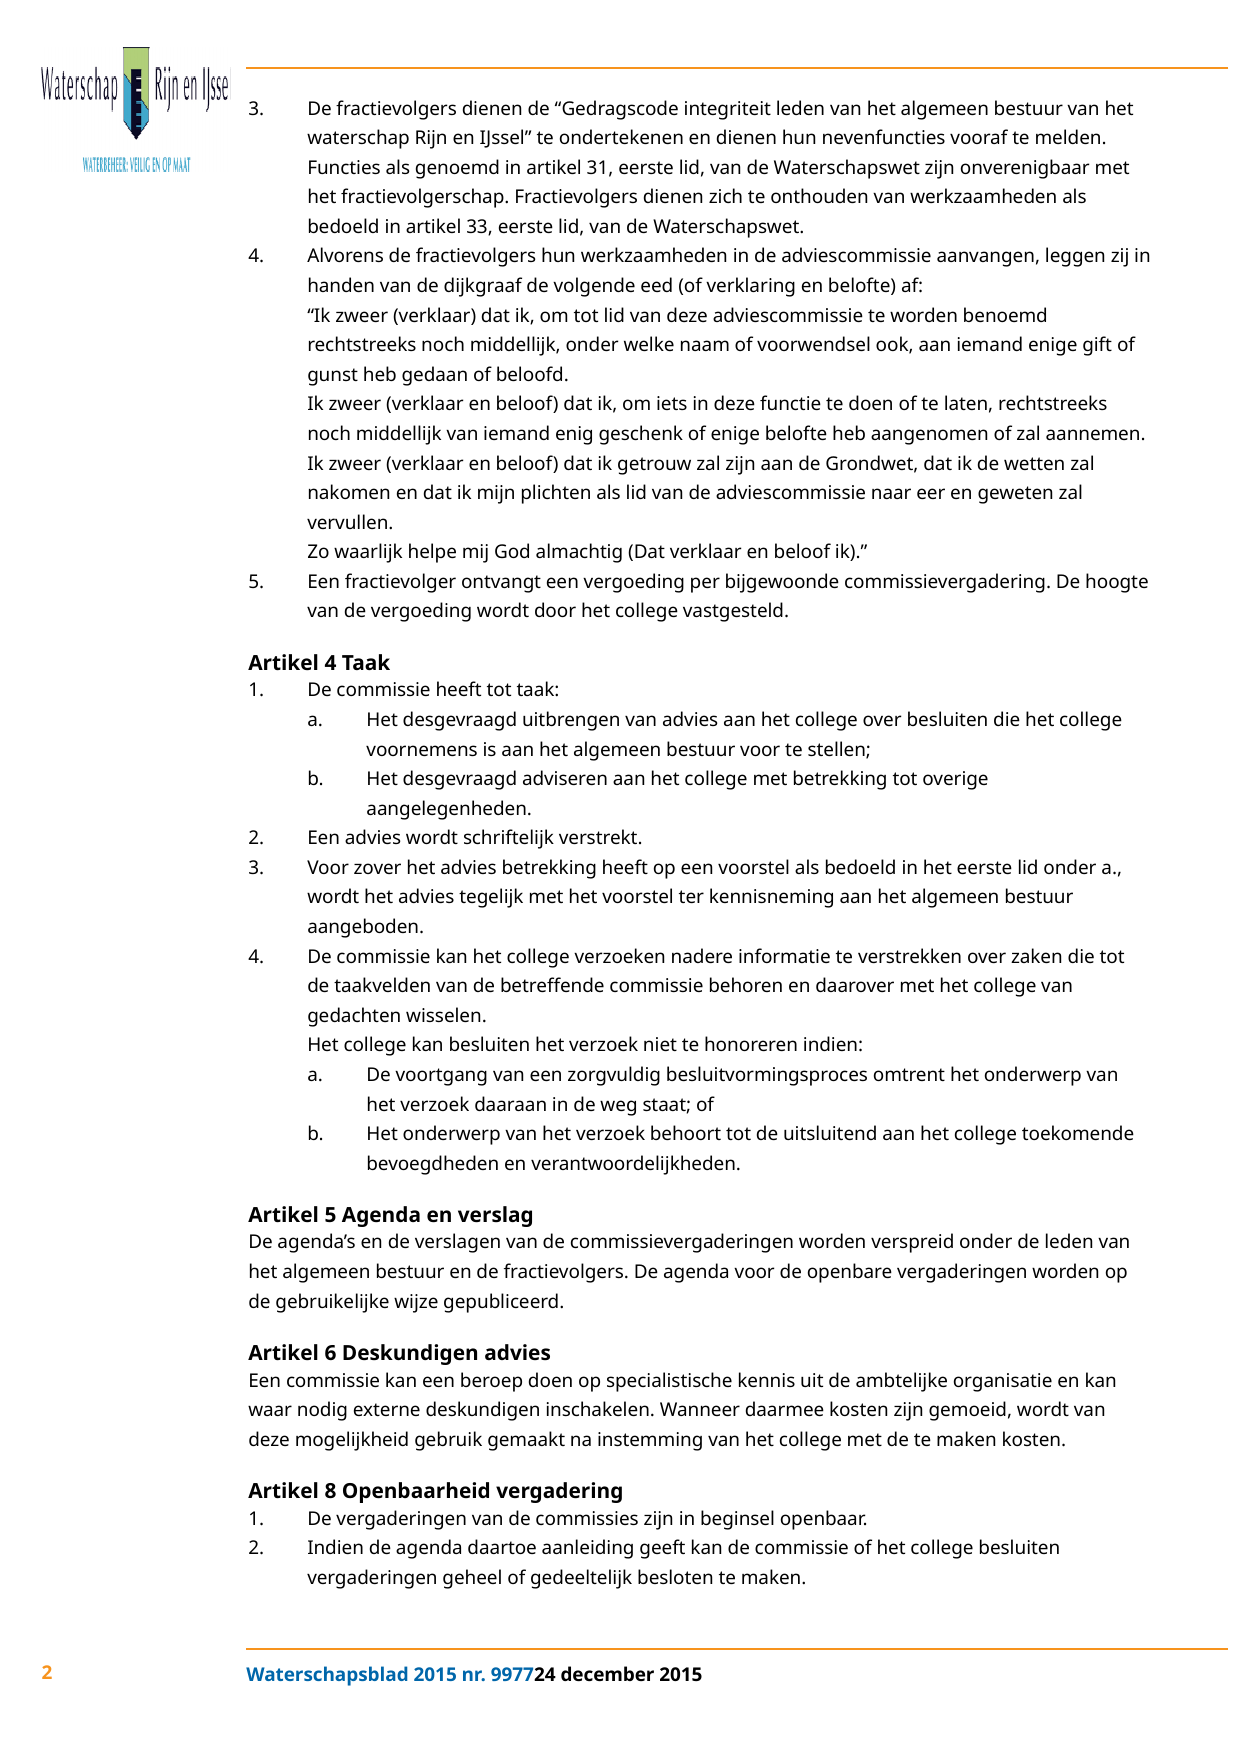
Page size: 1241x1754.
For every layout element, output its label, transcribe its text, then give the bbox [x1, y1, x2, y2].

list De vergaderingen van de commissies zijn in beginsel openbaar. [248, 1505, 1152, 1531]
text Artikel 6 Deskundigen advies [248, 1338, 1152, 1367]
list Ik zweer (verklaar en beloof) dat ik, om iets in deze functie te doen of te laten, rechtstreeks noch middellijk van iemand enig geschenk of enige belofte heb aangenomen of zal aannemen. [248, 391, 1152, 446]
text De agenda’s en de verslagen van de commissievergaderingen worden verspreid onder de leden van het algemeen bestuur en de fractievolgers. De agenda voor de openbare vergaderingen worden op de gebruikelijke wijze gepubliceerd. [248, 1229, 1152, 1314]
text Artikel 5 Agenda en verslag [248, 1200, 1152, 1229]
text Een commissie kan een beroep doen op specialistische kennis uit de ambtelijke organisatie en kan waar nodig externe deskundigen inschakelen. Wanneer daarmee kosten zijn gemoeid, wordt van deze mogelijkheid gebruik gemaakt na instemming van het college met de te maken kosten. [248, 1367, 1152, 1452]
list De commissie heeft tot taak: [248, 677, 1152, 702]
list “Ik zweer (verklaar) dat ik, om tot lid van deze adviescommissie te worden benoemd rechtstreeks noch middellijk, onder welke naam of voorwendsel ook, aan iemand enige gift of gunst heb gedaan of beloofd. [248, 302, 1152, 387]
list De commissie kan het college verzoeken nadere informatie te verstrekken over zaken die tot de taakvelden van de betreffende commissie behoren en daarover met het college van gedachten wisselen. [248, 943, 1152, 1028]
list Indien de agenda daartoe aanleiding geeft kan de commissie of het college besluiten vergaderingen geheel of gedeeltelijk besloten te maken. [248, 1534, 1152, 1590]
list De voortgang van een zorgvuldig besluitvormingsproces omtrent het onderwerp van het verzoek daaraan in de weg staat; of [307, 1061, 1152, 1116]
list De fractievolgers dienen de “Gedragscode integriteit leden van het algemeen bestuur van het waterschap Rijn en IJssel” te ondertekenen en dienen hun nevenfuncties vooraf te melden. Functies als genoemd in artikel 31, eerste lid, van de Waterschapswet zijn onverenigbaar met het fractievolgerschap. Fractievolgers dienen zich te onthouden van werkzaamheden als bedoeld in artikel 33, eerste lid, van de Waterschapswet. [248, 95, 1152, 239]
list Het desgevraagd uitbrengen van advies aan het college over besluiten die het college voornemens is aan het algemeen bestuur voor te stellen; [307, 706, 1152, 761]
picture [41, 47, 231, 172]
list Een advies wordt schriftelijk verstrekt. [248, 824, 1152, 850]
list Het desgevraagd adviseren aan het college met betrekking tot overige aangelegenheden. [307, 765, 1152, 821]
list Het onderwerp van het verzoek behoort tot de uitsluitend aan het college toekomende bevoegdheden en verantwoordelijkheden. [307, 1120, 1152, 1176]
list Het college kan besluiten het verzoek niet te honoreren indien: [248, 1032, 1152, 1057]
list Zo waarlijk helpe mij God almachtig (Dat verklaar en beloof ik).” [248, 538, 1152, 564]
list Alvorens de fractievolgers hun werkzaamheden in de adviescommissie aanvangen, leggen zij in handen van de dijkgraaf de volgende eed (of verklaring en belofte) af: [248, 243, 1152, 298]
list Voor zover het advies betrekking heeft op een voorstel als bedoeld in het eerste lid onder a., wordt het advies tegelijk met het voorstel ter kennisneming aan het algemeen bestuur aangeboden. [248, 854, 1152, 939]
list Een fractievolger ontvangt een vergoeding per bijgewoonde commissievergadering. De hoogte van de vergoeding wordt door het college vastgesteld. [248, 568, 1152, 623]
text Artikel 8 Openbaarheid vergadering [248, 1476, 1152, 1505]
list Ik zweer (verklaar en beloof) dat ik getrouw zal zijn aan de Grondwet, dat ik de wetten zal nakomen en dat ik mijn plichten als lid van de adviescommissie naar eer en geweten zal vervullen. [248, 450, 1152, 535]
text Artikel 4 Taak [248, 648, 1152, 677]
